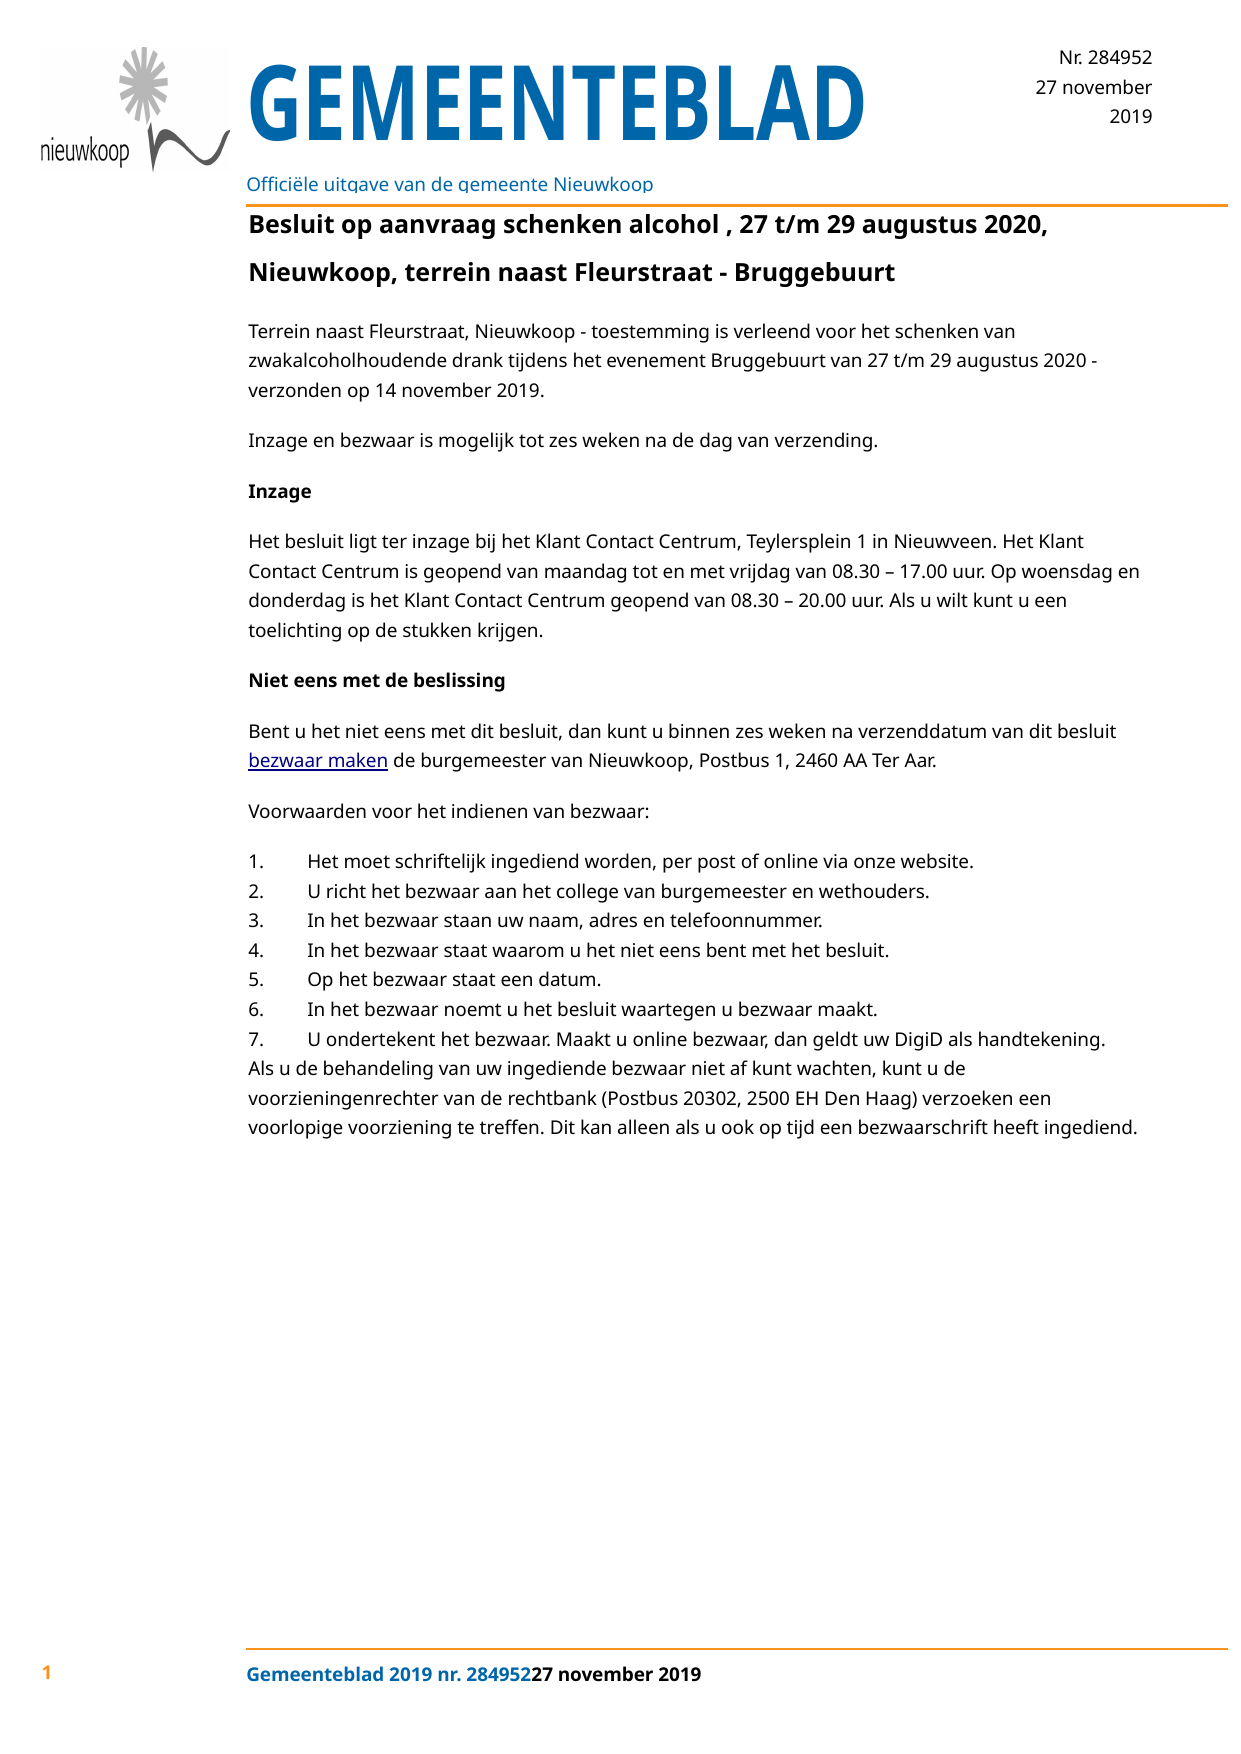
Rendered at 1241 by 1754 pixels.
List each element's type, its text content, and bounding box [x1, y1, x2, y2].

list In het bezwaar staat waarom u het niet eens bent met het besluit. [248, 937, 1152, 963]
list Op het bezwaar staat een datum. [248, 967, 1152, 992]
text Voorwaarden voor het indienen van bezwaar: [248, 798, 1152, 824]
text Inzage [248, 478, 1152, 504]
list U richt het bezwaar aan het college van burgemeester en wethouders. [248, 878, 1152, 904]
text Besluit op aanvraag schenken alcohol , 27 t/m 29 augustus 2020, Nieuwkoop, terrein naast Fleurstraat - Bruggebuurt [248, 207, 1152, 288]
text Als u de behandeling van uw ingediende bezwaar niet af kunt wachten, kunt u de voorzieningenrechter van de rechtbank (Postbus 20302, 2500 EH Den Haag) verzoeken een voorlopige voorziening te treffen. Dit kan alleen als u ook op tijd een bezwaarschrift heeft ingediend. [248, 1055, 1152, 1140]
list Het moet schriftelijk ingediend worden, per post of online via onze website. [248, 848, 1152, 874]
text Het besluit ligt ter inzage bij het Klant Contact Centrum, Teylersplein 1 in Nieuwveen. Het Klant Contact Centrum is geopend van maandag tot en met vrijdag van 08.30 – 17.00 uur. Op woensdag en donderdag is het Klant Contact Centrum geopend van 08.30 – 20.00 uur. Als u wilt kunt u een toelichting op de stukken krijgen. [248, 528, 1152, 643]
list In het bezwaar staan uw naam, adres en telefoonnummer. [248, 907, 1152, 933]
picture [41, 47, 231, 172]
text Inzage en bezwaar is mogelijk tot zes weken na de dag van verzending. [248, 427, 1152, 453]
text Niet eens met de beslissing [248, 667, 1152, 693]
text Bent u het niet eens met dit besluit, dan kunt u binnen zes weken na verzenddatum van dit besluit bezwaar maken de burgemeester van Nieuwkoop, Postbus 1, 2460 AA Ter Aar. [248, 718, 1152, 773]
list In het bezwaar noemt u het besluit waartegen u bezwaar maakt. [248, 996, 1152, 1022]
text Terrein naast Fleurstraat, Nieuwkoop - toestemming is verleend voor het schenken van zwakalcoholhoudende drank tijdens het evenement Bruggebuurt van 27 t/m 29 augustus 2020 - verzonden op 14 november 2019. [248, 318, 1152, 403]
list U ondertekent het bezwaar. Maakt u online bezwaar, dan geldt uw DigiD als handtekening. [248, 1026, 1152, 1052]
